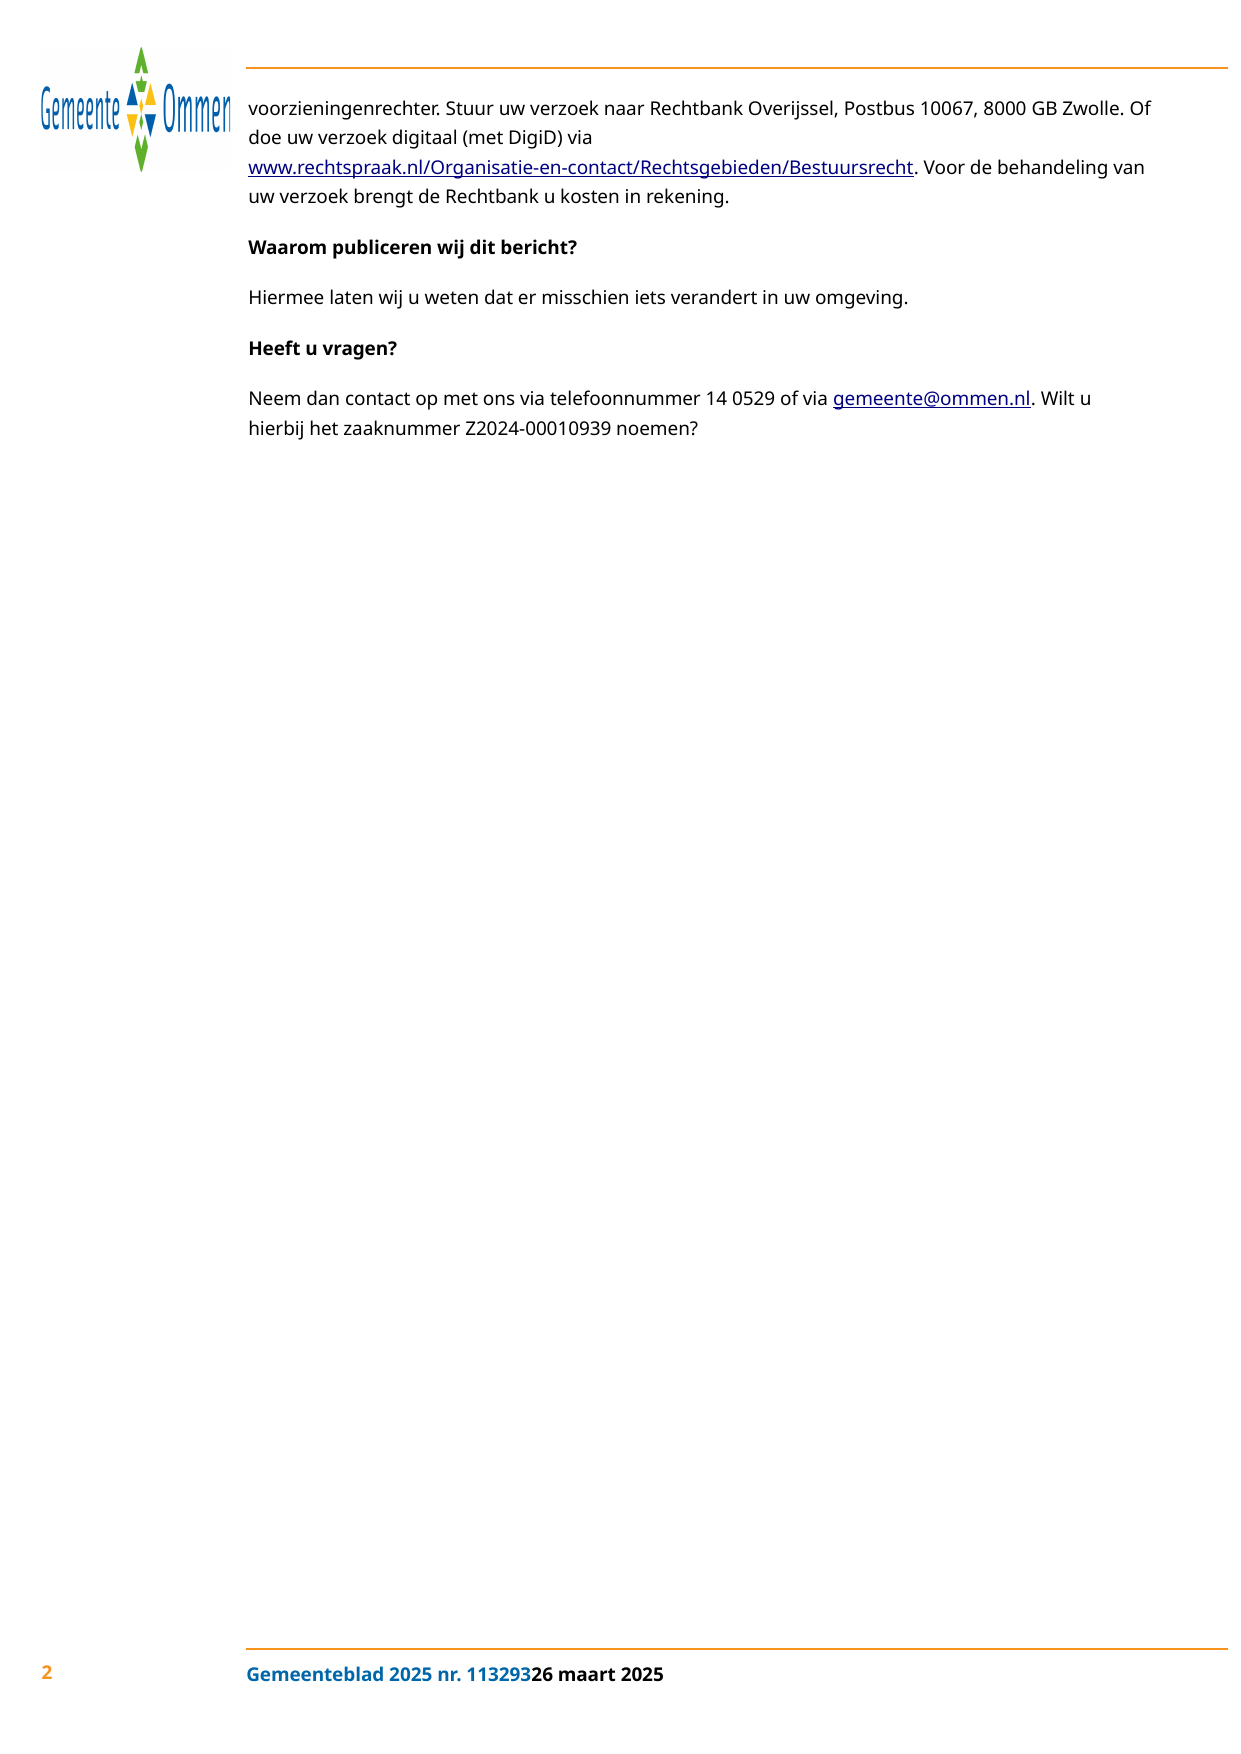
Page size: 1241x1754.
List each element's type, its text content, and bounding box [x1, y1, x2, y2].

text Neem dan contact op met ons via telefoonnummer 14 0529 of via gemeente@ommen.nl. Wilt u hierbij het zaaknummer Z2024-00010939 noemen? [248, 385, 1152, 441]
text Hiermee laten wij u weten dat er misschien iets verandert in uw omgeving. [248, 284, 1152, 310]
text Waarom publiceren wij dit bericht? [248, 234, 1152, 260]
picture [41, 47, 231, 172]
text voorzieningenrechter. Stuur uw verzoek naar Rechtbank Overijssel, Postbus 10067, 8000 GB Zwolle. Of doe uw verzoek digitaal (met DigiD) via www.rechtspraak.nl/Organisatie-en-contact/Rechtsgebieden/Bestuursrecht. Voor de behandeling van uw verzoek brengt de Rechtbank u kosten in rekening. [248, 95, 1152, 209]
text Heeft u vragen? [248, 335, 1152, 361]
